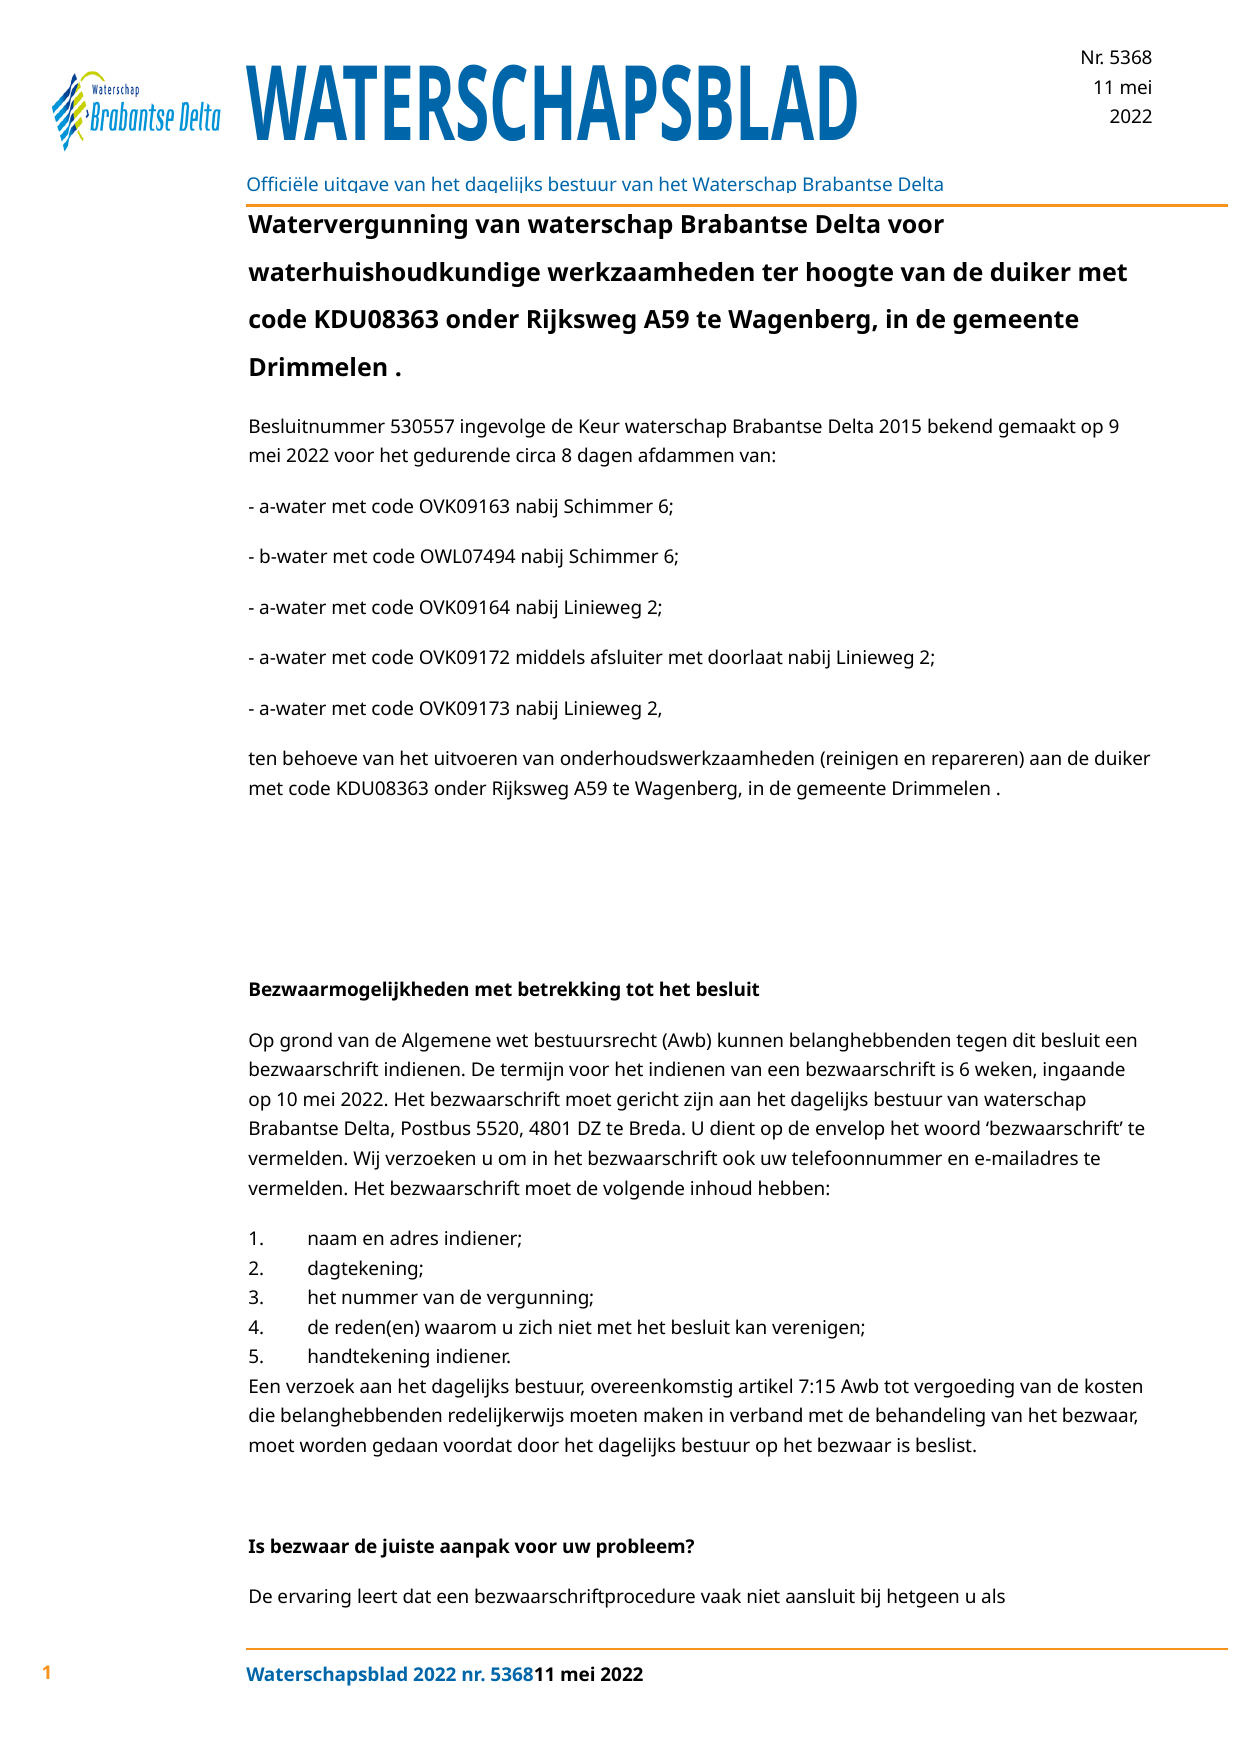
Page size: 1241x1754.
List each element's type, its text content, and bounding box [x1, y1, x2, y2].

text Watervergunning van waterschap Brabantse Delta voor waterhuishoudkundige werkzaamheden ter hoogte van de duiker met code KDU08363 onder Rijksweg A59 te Wagenberg, in de gemeente Drimmelen . [248, 207, 1152, 384]
text Op grond van de Algemene wet bestuursrecht (Awb) kunnen belanghebbenden tegen dit besluit een bezwaarschrift indienen. De termijn voor het indienen van een bezwaarschrift is 6 weken, ingaande op 10 mei 2022. Het bezwaarschrift moet gericht zijn aan het dagelijks bestuur van waterschap Brabantse Delta, Postbus 5520, 4801 DZ te Breda. U dient op de envelop het woord ‘bezwaarschrift’ te vermelden. Wij verzoeken u om in het bezwaarschrift ook uw telefoonnummer en e‑mailadres te vermelden. Het bezwaarschrift moet de volgende inhoud hebben: [248, 1027, 1152, 1201]
text Een verzoek aan het dagelijks bestuur, overeenkomstig artikel 7:15 Awb tot vergoeding van de kosten die belanghebbenden redelijkerwijs moeten maken in verband met de behandeling van het bezwaar, moet worden gedaan voordat door het dagelijks bestuur op het bezwaar is beslist. [248, 1373, 1152, 1458]
text De ervaring leert dat een bezwaarschriftprocedure vaak niet aansluit bij hetgeen u als [248, 1583, 1152, 1609]
picture [41, 47, 231, 172]
list het nummer van de vergunning; [248, 1284, 1152, 1310]
list dagtekening; [248, 1255, 1152, 1281]
list handtekening indiener. [248, 1343, 1152, 1369]
text Is bezwaar de juiste aanpak voor uw probleem? [248, 1533, 1152, 1559]
list de reden(en) waarom u zich niet met het besluit kan verenigen; [248, 1314, 1152, 1340]
text ten behoeve van het uitvoeren van onderhoudswerkzaamheden (reinigen en repareren) aan de duiker met code KDU08363 onder Rijksweg A59 te Wagenberg, in de gemeente Drimmelen . [248, 745, 1152, 801]
text - a-water met code OVK09164 nabij Linieweg 2; [248, 594, 1152, 620]
text - a-water met code OVK09173 nabij Linieweg 2, [248, 695, 1152, 721]
text - b-water met code OWL07494 nabij Schimmer 6; [248, 543, 1152, 569]
list naam en adres indiener; [248, 1225, 1152, 1251]
text - a-water met code OVK09163 nabij Schimmer 6; [248, 493, 1152, 519]
text Bezwaarmogelijkheden met betrekking tot het besluit [248, 976, 1152, 1002]
text - a-water met code OVK09172 middels afsluiter met doorlaat nabij Linieweg 2; [248, 644, 1152, 670]
text Besluitnummer 530557 ingevolge de Keur waterschap Brabantse Delta 2015 bekend gemaakt op 9 mei 2022 voor het gedurende circa 8 dagen afdammen van: [248, 413, 1152, 468]
